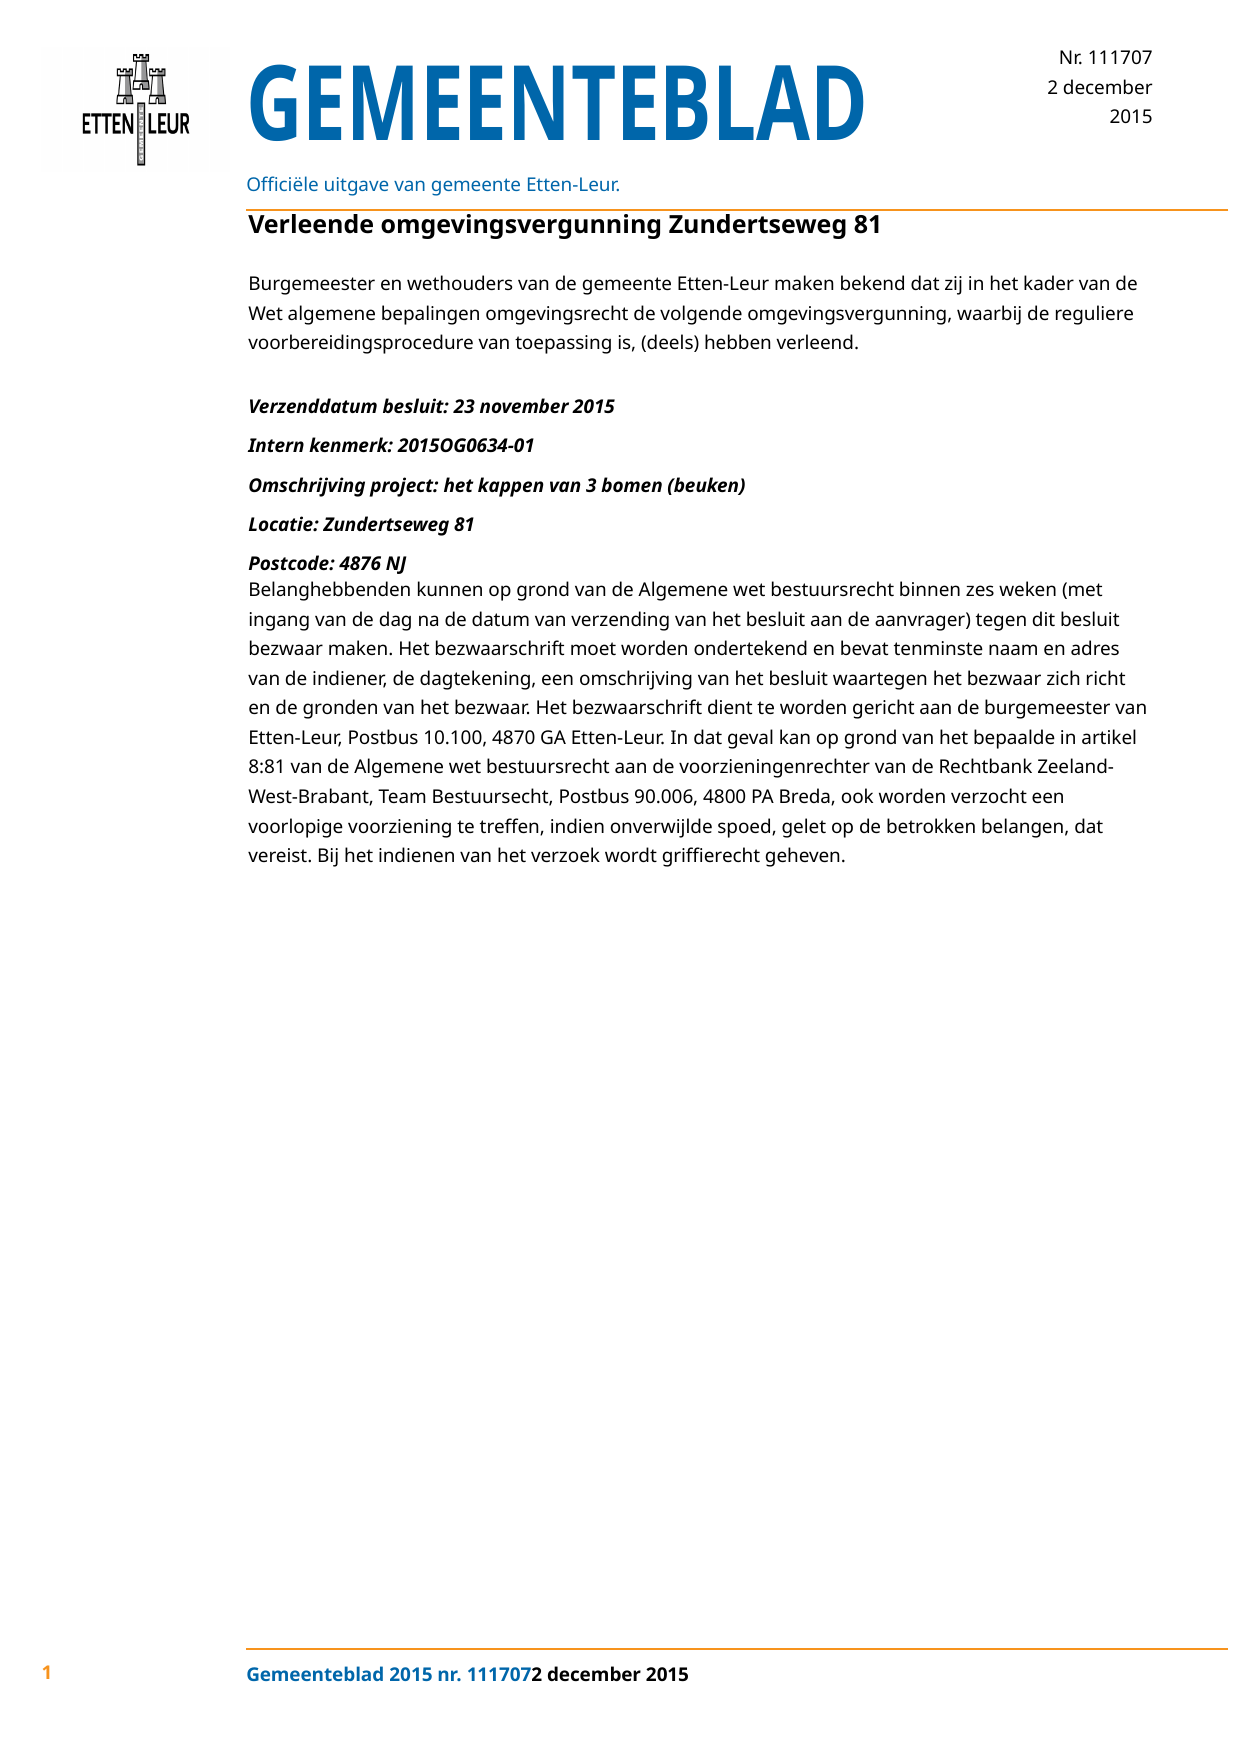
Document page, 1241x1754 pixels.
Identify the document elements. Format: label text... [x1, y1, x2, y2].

text Verzenddatum besluit: 23 november 2015 [248, 393, 1152, 419]
text Postcode: 4876 NJ [248, 551, 1152, 576]
text Verleende omgevingsvergunning Zundertseweg 81 [248, 211, 1152, 241]
picture [41, 47, 231, 172]
text Burgemeester en wethouders van de gemeente Etten-Leur maken bekend dat zij in het kader van de Wet algemene bepalingen omgevingsrecht de volgende omgevingsvergunning, waarbij de reguliere voorbereidingsprocedure van toepassing is, (deels) hebben verleend. [248, 270, 1152, 355]
text Omschrijving project: het kappen van 3 bomen (beuken) [248, 472, 1152, 498]
text Intern kenmerk: 2015OG0634-01 [248, 433, 1152, 458]
text Belanghebbenden kunnen op grond van de Algemene wet bestuursrecht binnen zes weken (met ingang van de dag na de datum van verzending van het besluit aan de aanvrager) tegen dit besluit bezwaar maken. Het bezwaarschrift moet worden ondertekend en bevat tenminste naam en adres van de indiener, de dagtekening, een omschrijving van het besluit waartegen het bezwaar zich richt en de gronden van het bezwaar. Het bezwaarschrift dient te worden gericht aan de burgemeester van Etten-Leur, Postbus 10.100, 4870 GA Etten-Leur. In dat geval kan op grond van het bepaalde in artikel 8:81 van de Algemene wet bestuursrecht aan de voorzieningenrechter van de Rechtbank Zeeland-West-Brabant, Team Bestuursecht, Postbus 90.006, 4800 PA Breda, ook worden verzocht een voorlopige voorziening te treffen, indien onverwijlde spoed, gelet op de betrokken belangen, dat vereist. Bij het indienen van het verzoek wordt griffierecht geheven. [248, 576, 1152, 868]
text Locatie: Zundertseweg 81 [248, 511, 1152, 537]
